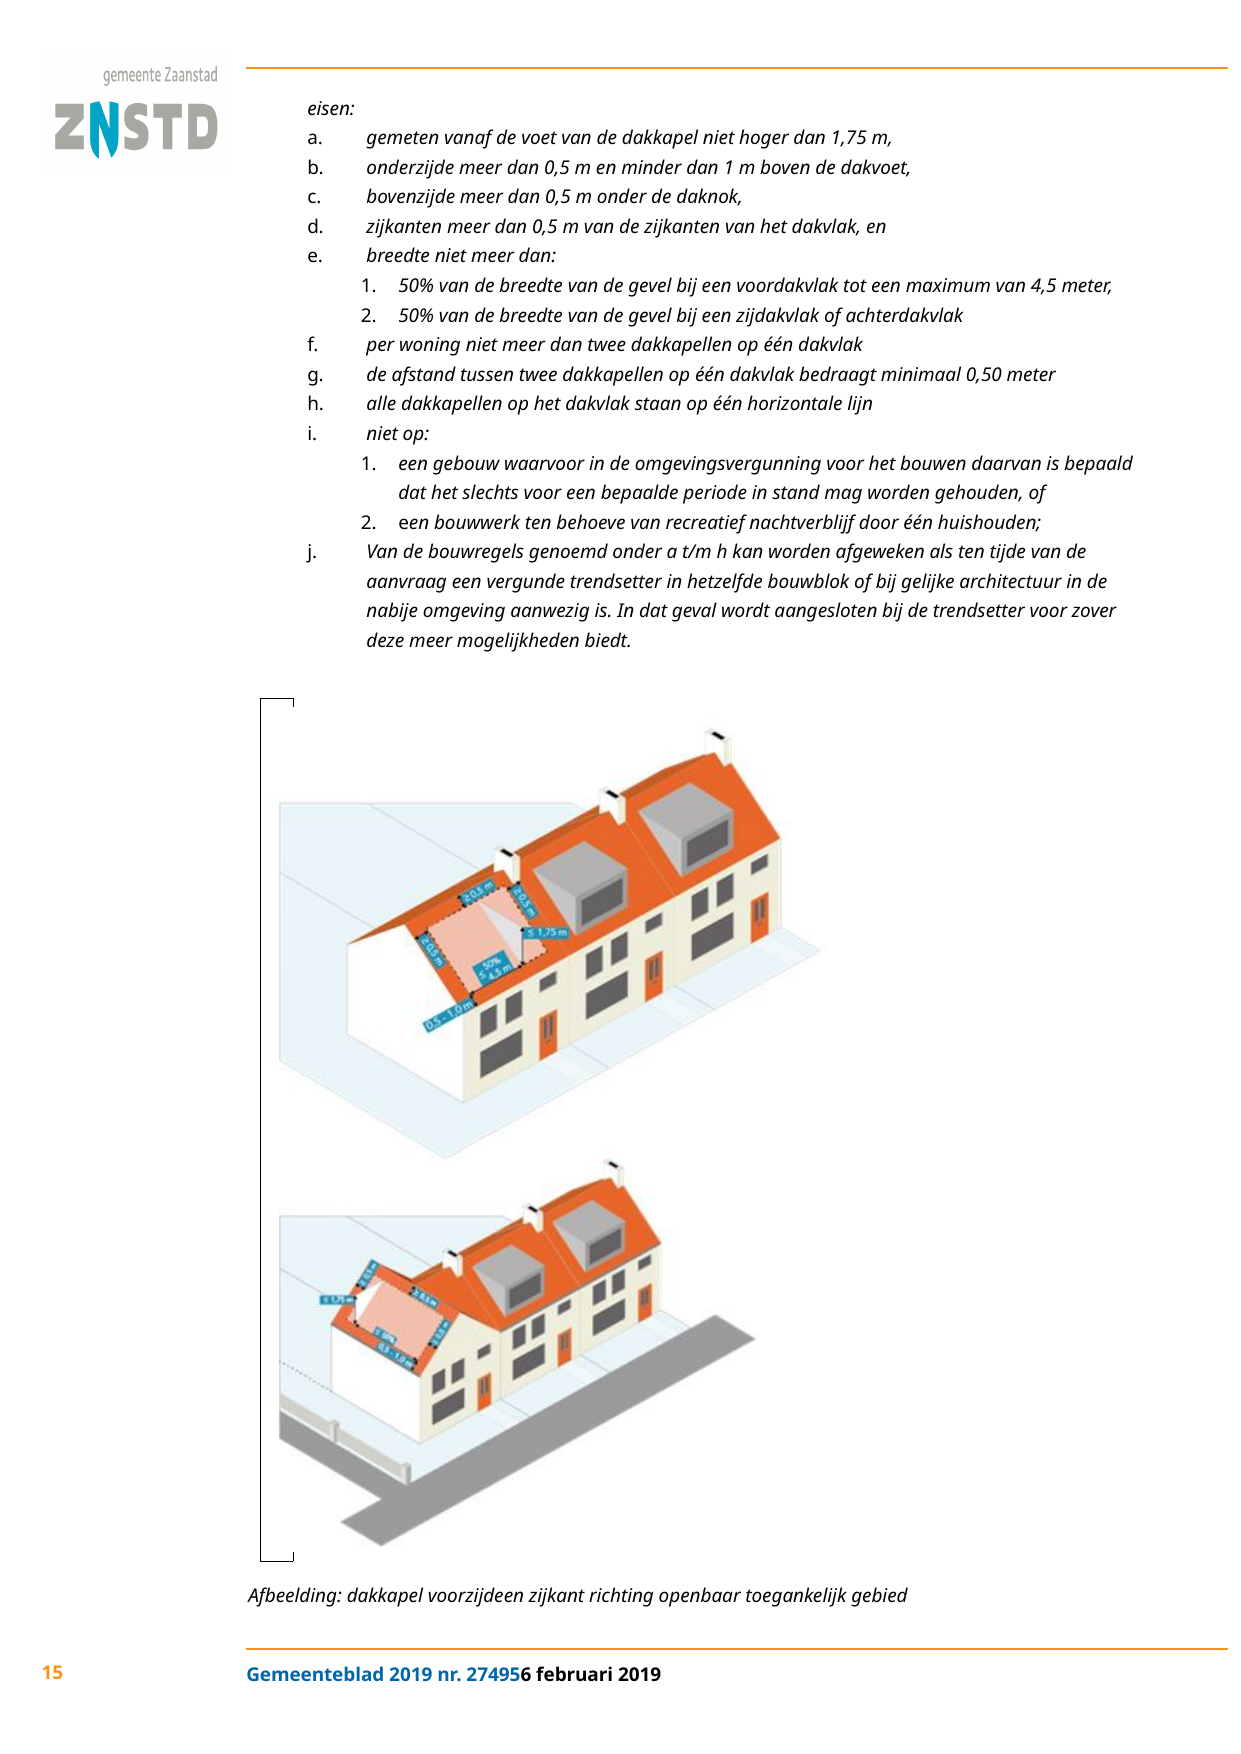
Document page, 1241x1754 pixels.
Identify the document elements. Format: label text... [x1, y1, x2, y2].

list alle dakkapellen op het dakvlak staan op één horizontale lijn [307, 391, 1152, 416]
picture [41, 47, 231, 172]
list gemeten vanaf de voet van de dakkapel niet hoger dan 1,75 m, [307, 124, 1152, 150]
text Afbeelding: dakkapel voorzijdeen zijkant richting openbaar toegankelijk gebied [248, 1582, 1152, 1608]
list per woning niet meer dan twee dakkapellen op één dakvlak [307, 331, 1152, 357]
picture [268, 707, 830, 1552]
list zijkanten meer dan 0,5 m van de zijkanten van het dakvlak, en [307, 213, 1152, 239]
list een bouwwerk ten behoeve van recreatief nachtverblijf door één huishouden; [361, 509, 1152, 535]
list onderzijde meer dan 0,5 m en minder dan 1 m boven de dakvoet, [307, 154, 1152, 180]
list de afstand tussen twee dakkapellen op één dakvlak bedraagt minimaal 0,50 meter [307, 361, 1152, 387]
list 50% van de breedte van de gevel bij een voordakvlak tot een maximum van 4,5 meter, [361, 272, 1152, 298]
list niet op: [307, 420, 1152, 446]
list eisen: [248, 95, 1152, 121]
list Van de bouwregels genoemd onder a t/m h kan worden afgeweken als ten tijde van de aanvraag een vergunde trendsetter in hetzelfde bouwblok of bij gelijke architectuur in de nabije omgeving aanwezig is. In dat geval wordt aangesloten bij de trendsetter voor zover deze meer mogelijkheden biedt. [307, 538, 1152, 653]
list bovenzijde meer dan 0,5 m onder de daknok, [307, 183, 1152, 209]
list een gebouw waarvoor in de omgevingsvergunning voor het bouwen daarvan is bepaald dat het slechts voor een bepaalde periode in stand mag worden gehouden, of [361, 450, 1152, 505]
list 50% van de breedte van de gevel bij een zijdakvlak of achterdakvlak [361, 302, 1152, 328]
list breedte niet meer dan: [307, 243, 1152, 268]
